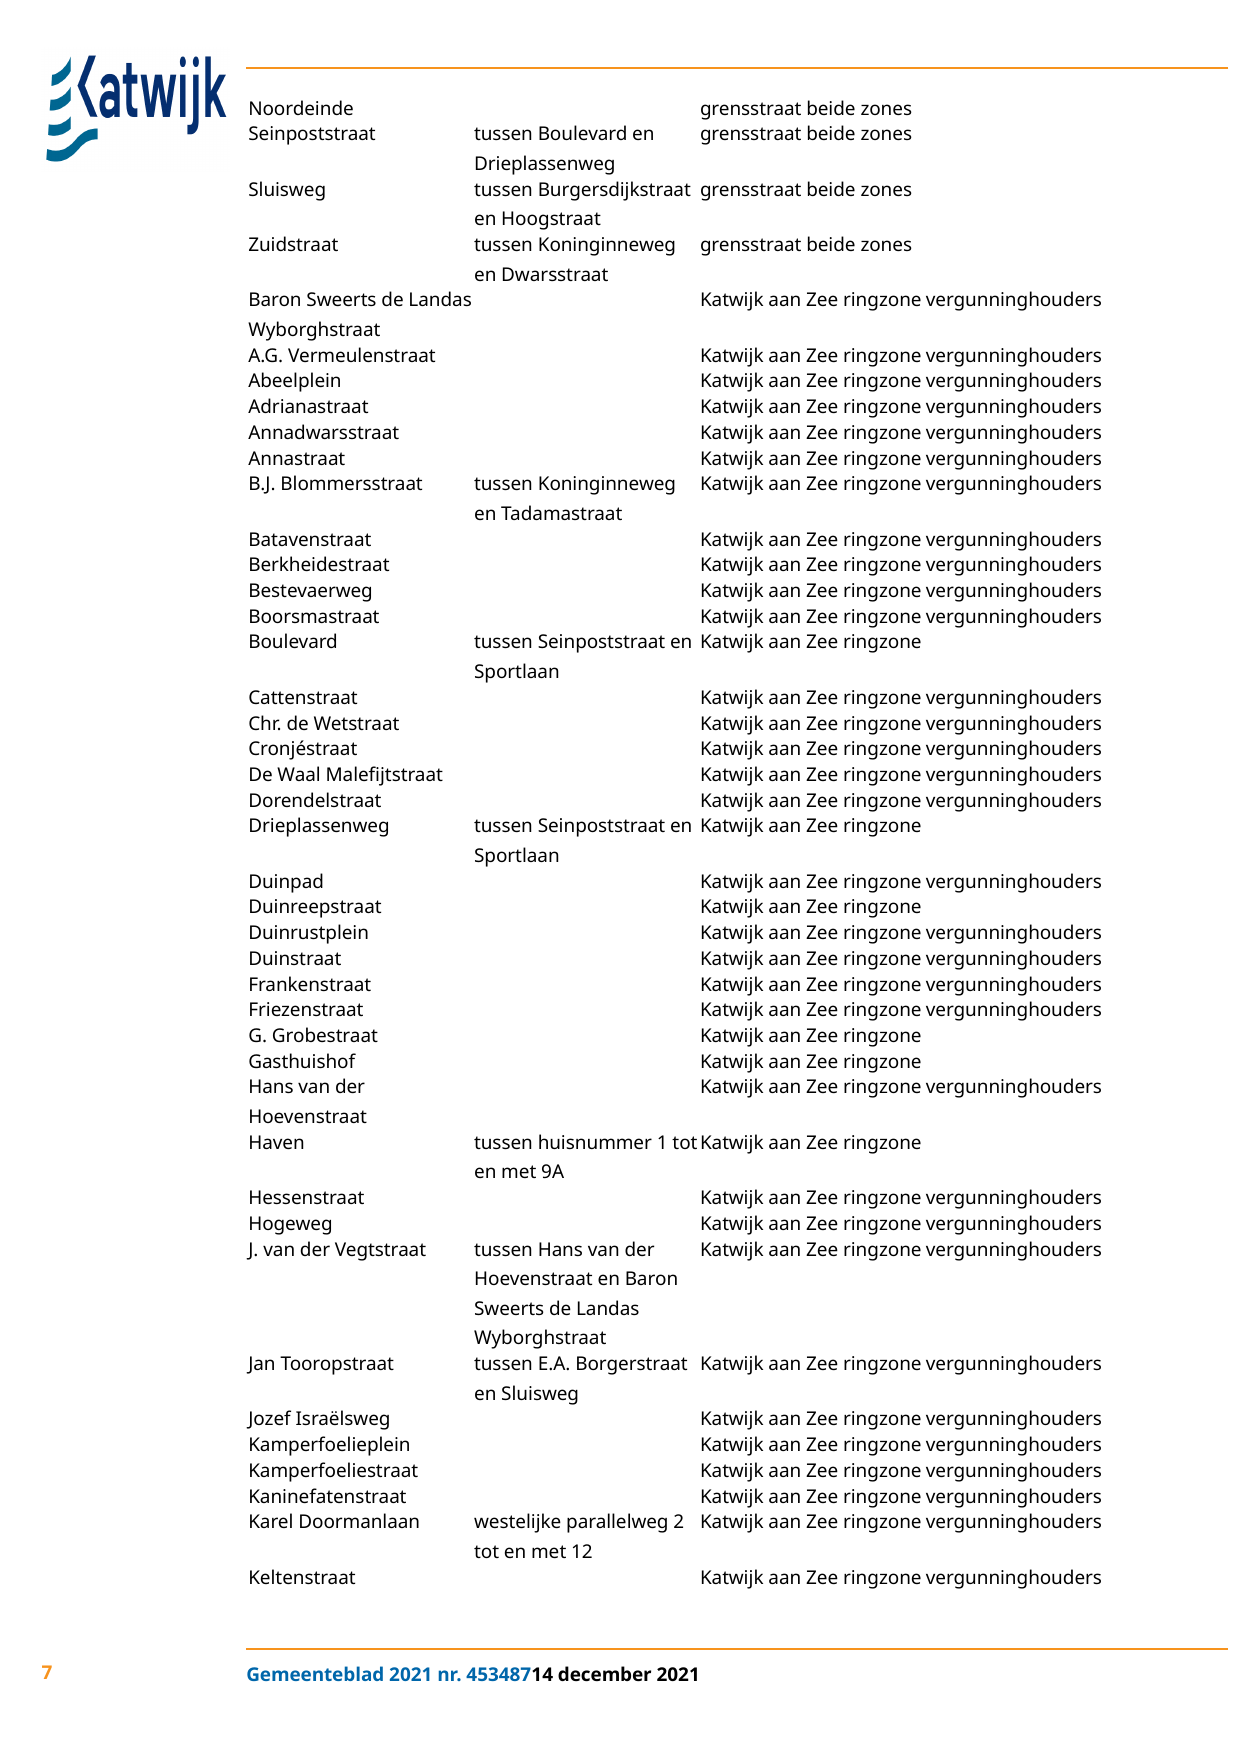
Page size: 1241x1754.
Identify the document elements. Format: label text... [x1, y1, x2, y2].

table_cell Katwijk aan Zee ringzone [700, 419, 926, 445]
table_cell vergunninghouders [926, 577, 1152, 603]
table_cell tussen E.A. Borgerstraat en Sluisweg [474, 1350, 700, 1406]
table_cell Keltenstraat [248, 1564, 474, 1589]
table_cell [474, 526, 700, 551]
table_cell Katwijk aan Zee ringzone [700, 577, 926, 603]
table_cell Cronjéstraat [248, 735, 474, 761]
table_cell Abeelplein [248, 368, 474, 393]
table_cell J. van der Vegtstraat [248, 1236, 474, 1350]
table_cell [474, 761, 700, 787]
table_cell Zuidstraat [248, 231, 474, 286]
table_cell [926, 813, 1152, 868]
table_cell vergunninghouders [926, 1210, 1152, 1236]
table_cell [474, 342, 700, 367]
table_cell Katwijk aan Zee ringzone [700, 393, 926, 419]
table_cell [474, 1406, 700, 1431]
table_cell Katwijk aan Zee ringzone [700, 629, 926, 684]
table_cell Duinstraat [248, 945, 474, 971]
table_cell Katwijk aan Zee ringzone [700, 787, 926, 813]
table_cell vergunninghouders [926, 342, 1152, 367]
table_cell vergunninghouders [926, 919, 1152, 945]
table_cell Haven [248, 1129, 474, 1184]
table_cell Berkheidestraat [248, 551, 474, 577]
table_cell Katwijk aan Zee ringzone [700, 684, 926, 710]
table_cell [926, 894, 1152, 919]
table_cell vergunninghouders [926, 286, 1152, 342]
table_cell [474, 445, 700, 470]
table_cell [474, 1184, 700, 1210]
table_cell Kamperfoeliestraat [248, 1457, 474, 1483]
table_cell [474, 971, 700, 997]
table_cell Katwijk aan Zee ringzone [700, 1184, 926, 1210]
table_cell vergunninghouders [926, 470, 1152, 526]
table_cell vergunninghouders [926, 1457, 1152, 1483]
table_cell [474, 945, 700, 971]
table_cell [474, 868, 700, 894]
table_cell grensstraat beide zones [700, 231, 926, 286]
table_cell vergunninghouders [926, 603, 1152, 629]
table_cell Jozef Israëlsweg [248, 1406, 474, 1431]
table_cell Katwijk aan Zee ringzone [700, 1483, 926, 1508]
table_cell [474, 1022, 700, 1048]
table_cell Katwijk aan Zee ringzone [700, 342, 926, 367]
table_cell Karel Doormanlaan [248, 1509, 474, 1564]
table_cell Cattenstraat [248, 684, 474, 710]
table_cell Katwijk aan Zee ringzone [700, 813, 926, 868]
table_cell vergunninghouders [926, 997, 1152, 1022]
table_cell vergunninghouders [926, 1350, 1152, 1406]
table_cell Katwijk aan Zee ringzone [700, 945, 926, 971]
picture [41, 47, 231, 172]
table_cell [474, 95, 700, 121]
table_cell Friezenstraat [248, 997, 474, 1022]
table_cell [926, 1022, 1152, 1048]
table_cell Katwijk aan Zee ringzone [700, 526, 926, 551]
table_cell grensstraat beide zones [700, 176, 926, 231]
table_cell tussen huisnummer 1 tot en met 9A [474, 1129, 700, 1184]
table_cell [474, 894, 700, 919]
table_cell Sluisweg [248, 176, 474, 231]
table_cell tussen Boulevard en Drieplassenweg [474, 121, 700, 176]
table_cell [474, 577, 700, 603]
table_cell [474, 551, 700, 577]
table_cell grensstraat beide zones [700, 95, 926, 121]
table_cell Katwijk aan Zee ringzone [700, 286, 926, 342]
table_cell Katwijk aan Zee ringzone [700, 551, 926, 577]
table_cell Annadwarsstraat [248, 419, 474, 445]
table_cell vergunninghouders [926, 419, 1152, 445]
table_cell vergunninghouders [926, 445, 1152, 470]
table_cell vergunninghouders [926, 1431, 1152, 1457]
table_cell [474, 997, 700, 1022]
table_cell vergunninghouders [926, 526, 1152, 551]
table_cell De Waal Malefijtstraat [248, 761, 474, 787]
table_cell vergunninghouders [926, 1509, 1152, 1564]
table_cell tussen Seinpoststraat en Sportlaan [474, 629, 700, 684]
table_cell Katwijk aan Zee ringzone [700, 368, 926, 393]
table_cell Katwijk aan Zee ringzone [700, 470, 926, 526]
table_cell vergunninghouders [926, 551, 1152, 577]
table_cell Bestevaerweg [248, 577, 474, 603]
table_cell vergunninghouders [926, 684, 1152, 710]
table_cell Batavenstraat [248, 526, 474, 551]
table_cell Katwijk aan Zee ringzone [700, 1074, 926, 1129]
table_cell [474, 1457, 700, 1483]
table_cell [474, 1048, 700, 1074]
table_cell vergunninghouders [926, 1184, 1152, 1210]
table_cell [474, 787, 700, 813]
table_cell vergunninghouders [926, 1236, 1152, 1350]
table_cell Katwijk aan Zee ringzone [700, 1564, 926, 1589]
table_cell vergunninghouders [926, 787, 1152, 813]
table_cell Katwijk aan Zee ringzone [700, 735, 926, 761]
table_cell Katwijk aan Zee ringzone [700, 710, 926, 735]
table_cell [926, 231, 1152, 286]
table_cell vergunninghouders [926, 1406, 1152, 1431]
table_cell Katwijk aan Zee ringzone [700, 1236, 926, 1350]
table_cell [474, 368, 700, 393]
table_cell vergunninghouders [926, 1564, 1152, 1589]
table_cell vergunninghouders [926, 971, 1152, 997]
table_cell Adrianastraat [248, 393, 474, 419]
table_cell Gasthuishof [248, 1048, 474, 1074]
table_cell Duinrustplein [248, 919, 474, 945]
table_cell Hans van der Hoevenstraat [248, 1074, 474, 1129]
table_cell [474, 1210, 700, 1236]
table_cell vergunninghouders [926, 710, 1152, 735]
table_cell Drieplassenweg [248, 813, 474, 868]
table_cell Katwijk aan Zee ringzone [700, 1406, 926, 1431]
table_cell [474, 603, 700, 629]
table_cell Chr. de Wetstraat [248, 710, 474, 735]
table_cell vergunninghouders [926, 868, 1152, 894]
table_cell tussen Burgersdijkstraat en Hoogstraat [474, 176, 700, 231]
table_cell vergunninghouders [926, 735, 1152, 761]
table_cell tussen Hans van der Hoevenstraat en Baron Sweerts de Landas Wyborghstraat [474, 1236, 700, 1350]
table_cell Katwijk aan Zee ringzone [700, 919, 926, 945]
table_cell [474, 710, 700, 735]
table_cell Katwijk aan Zee ringzone [700, 868, 926, 894]
table_cell vergunninghouders [926, 368, 1152, 393]
table_cell [474, 1564, 700, 1589]
table_cell Seinpoststraat [248, 121, 474, 176]
table_cell [926, 95, 1152, 121]
table_cell Katwijk aan Zee ringzone [700, 894, 926, 919]
table_cell G. Grobestraat [248, 1022, 474, 1048]
table_cell vergunninghouders [926, 945, 1152, 971]
table_cell [926, 176, 1152, 231]
table_cell [474, 1483, 700, 1508]
table_cell Boulevard [248, 629, 474, 684]
table_cell vergunninghouders [926, 393, 1152, 419]
table_cell tussen Koninginneweg en Tadamastraat [474, 470, 700, 526]
table_cell B.J. Blommersstraat [248, 470, 474, 526]
table_cell tussen Koninginneweg en Dwarsstraat [474, 231, 700, 286]
table_cell [474, 419, 700, 445]
table_cell Katwijk aan Zee ringzone [700, 1509, 926, 1564]
table_cell Katwijk aan Zee ringzone [700, 1129, 926, 1184]
table_cell [474, 735, 700, 761]
table_cell Hogeweg [248, 1210, 474, 1236]
table_cell [474, 1074, 700, 1129]
table_cell vergunninghouders [926, 1074, 1152, 1129]
table_cell tussen Seinpoststraat en Sportlaan [474, 813, 700, 868]
table_cell Duinpad [248, 868, 474, 894]
table_cell [926, 1129, 1152, 1184]
table_cell Frankenstraat [248, 971, 474, 997]
table_cell A.G. Vermeulenstraat [248, 342, 474, 367]
table_cell Katwijk aan Zee ringzone [700, 1022, 926, 1048]
table_cell grensstraat beide zones [700, 121, 926, 176]
table_cell [926, 1048, 1152, 1074]
table_cell [474, 919, 700, 945]
table_cell Katwijk aan Zee ringzone [700, 971, 926, 997]
table_cell Katwijk aan Zee ringzone [700, 1210, 926, 1236]
table_cell [926, 629, 1152, 684]
table_cell Baron Sweerts de Landas Wyborghstraat [248, 286, 474, 342]
table_cell Annastraat [248, 445, 474, 470]
table_cell vergunninghouders [926, 761, 1152, 787]
table_cell Katwijk aan Zee ringzone [700, 997, 926, 1022]
table_cell Hessenstraat [248, 1184, 474, 1210]
table_cell Katwijk aan Zee ringzone [700, 1431, 926, 1457]
table_cell Boorsmastraat [248, 603, 474, 629]
table_cell vergunninghouders [926, 1483, 1152, 1508]
table_cell Katwijk aan Zee ringzone [700, 1350, 926, 1406]
table_cell [474, 286, 700, 342]
table_cell Kamperfoelieplein [248, 1431, 474, 1457]
table_cell [474, 684, 700, 710]
table_cell Dorendelstraat [248, 787, 474, 813]
table_cell Katwijk aan Zee ringzone [700, 1048, 926, 1074]
table_cell Jan Tooropstraat [248, 1350, 474, 1406]
table_cell Kaninefatenstraat [248, 1483, 474, 1508]
table_cell [474, 393, 700, 419]
table_cell Katwijk aan Zee ringzone [700, 445, 926, 470]
table_cell Katwijk aan Zee ringzone [700, 761, 926, 787]
table_cell Katwijk aan Zee ringzone [700, 1457, 926, 1483]
table_cell Noordeinde [248, 95, 474, 121]
table_cell Katwijk aan Zee ringzone [700, 603, 926, 629]
table_cell Duinreepstraat [248, 894, 474, 919]
table_cell [474, 1431, 700, 1457]
table_cell westelijke parallelweg 2 tot en met 12 [474, 1509, 700, 1564]
table_cell [926, 121, 1152, 176]
